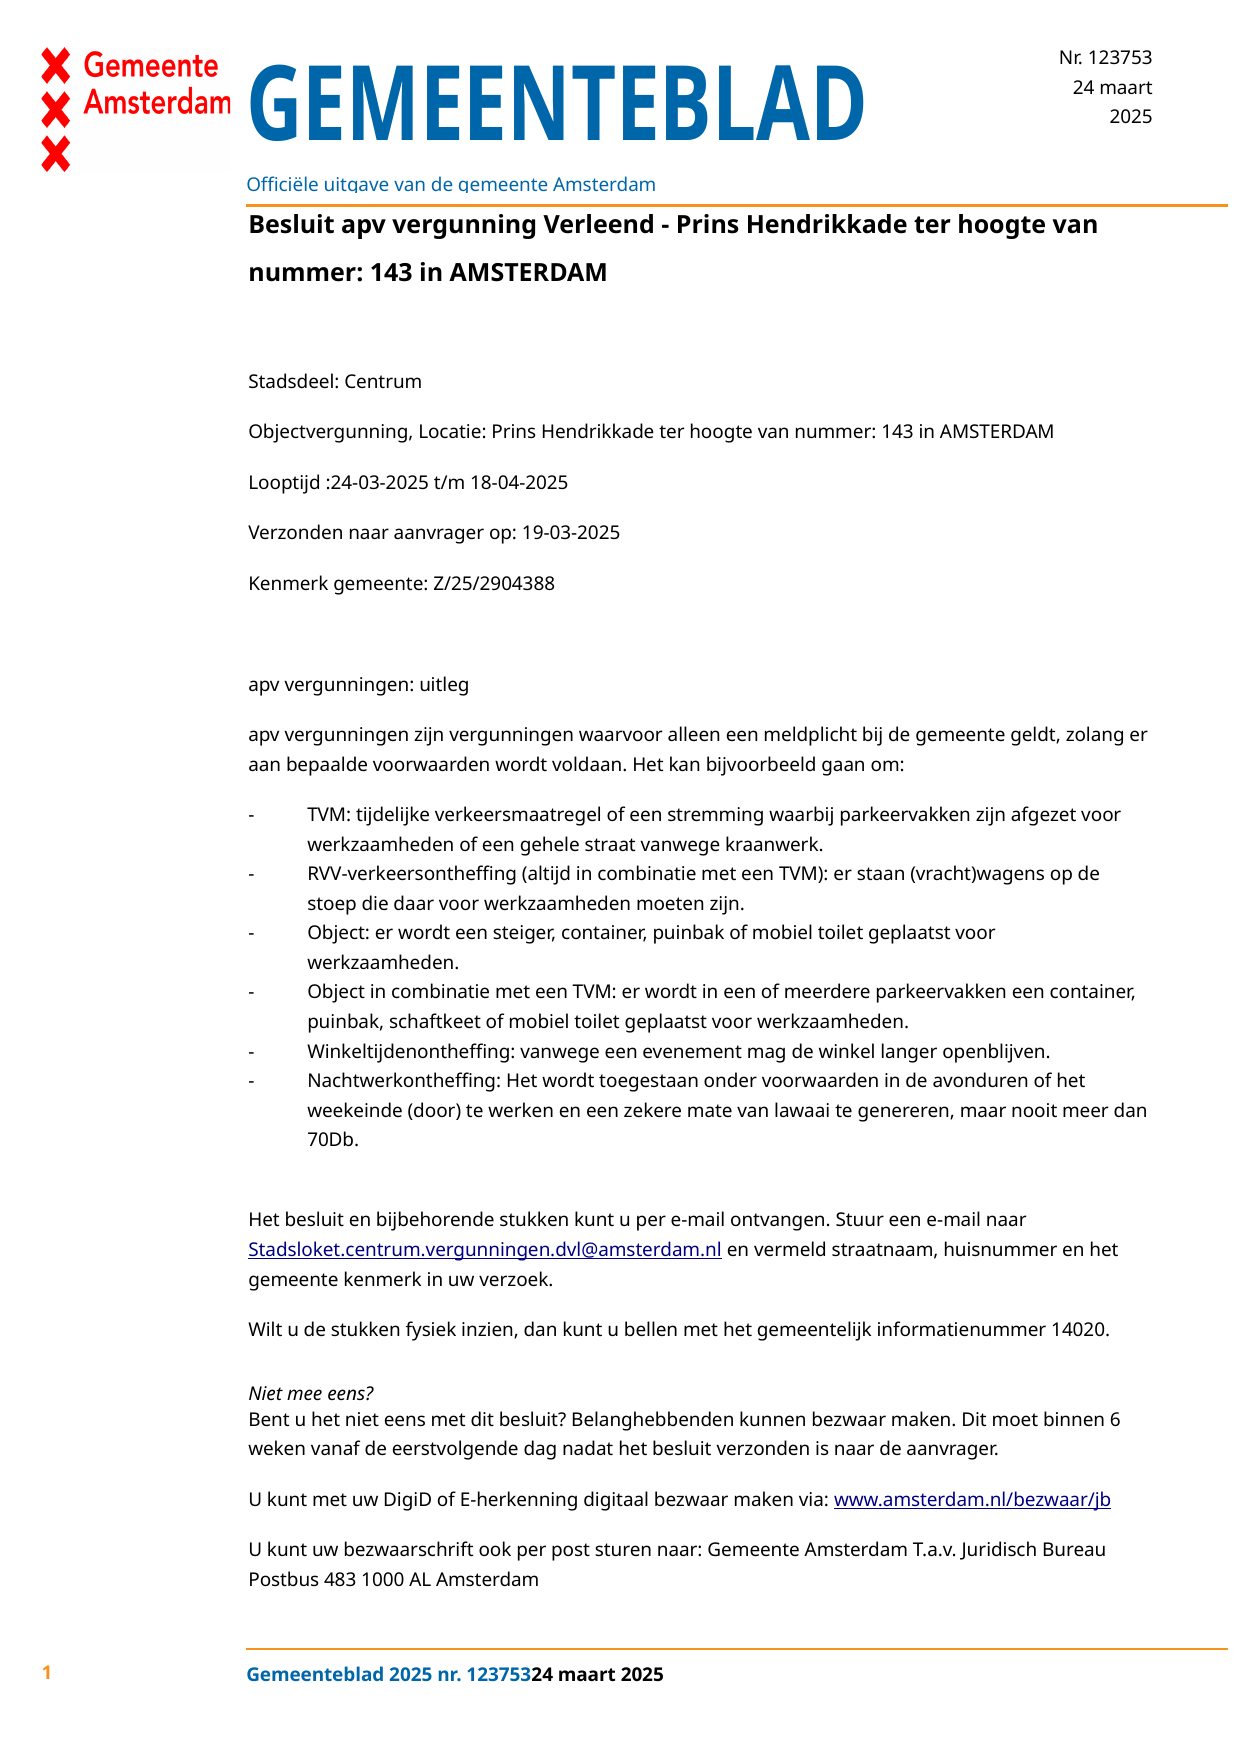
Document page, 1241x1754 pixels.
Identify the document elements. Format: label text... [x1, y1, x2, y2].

list Winkeltijdenontheffing: vanwege een evenement mag de winkel langer openblijven. [248, 1038, 1152, 1064]
text Verzonden naar aanvrager op: 19-03-2025 [248, 519, 1152, 545]
text Kenmerk gemeente: Z/25/2904388 [248, 570, 1152, 596]
text Looptijd :24-03-2025 t/m 18-04-2025 [248, 469, 1152, 495]
list RVV-verkeersontheffing (altijd in combinatie met een TVM): er staan (vracht)wagens op de stoep die daar voor werkzaamheden moeten zijn. [248, 860, 1152, 916]
text Het besluit en bijbehorende stukken kunt u per e-mail ontvangen. Stuur een e-mail naar Stadsloket.centrum.vergunningen.dvl@amsterdam.nl en vermeld straatnaam, huisnummer en het gemeente kenmerk in uw verzoek. [248, 1207, 1152, 1292]
list TVM: tijdelijke verkeersmaatregel of een stremming waarbij parkeervakken zijn afgezet voor werkzaamheden of een gehele straat vanwege kraanwerk. [248, 801, 1152, 857]
text Stadsdeel: Centrum [248, 368, 1152, 394]
text Objectvergunning, Locatie: Prins Hendrikkade ter hoogte van nummer: 143 in AMSTERDAM [248, 419, 1152, 444]
text U kunt met uw DigiD of E-herkenning digitaal bezwaar maken via: www.amsterdam.nl/bezwaar/jb [248, 1486, 1152, 1512]
text apv vergunningen: uitleg [248, 671, 1152, 697]
text Wilt u de stukken fysiek inzien, dan kunt u bellen met het gemeentelijk informatienummer 14020. [248, 1316, 1152, 1342]
picture [41, 47, 231, 172]
text Besluit apv vergunning Verleend - Prins Hendrikkade ter hoogte van nummer: 143 in AMSTERDAM [248, 207, 1152, 288]
list Object in combinatie met een TVM: er wordt in een of meerdere parkeervakken een container, puinbak, schaftkeet of mobiel toilet geplaatst voor werkzaamheden. [248, 979, 1152, 1034]
list Object: er wordt een steiger, container, puinbak of mobiel toilet geplaatst voor werkzaamheden. [248, 919, 1152, 975]
text apv vergunningen zijn vergunningen waarvoor alleen een meldplicht bij de gemeente geldt, zolang er aan bepaalde voorwaarden wordt voldaan. Het kan bijvoorbeeld gaan om: [248, 721, 1152, 777]
text Niet mee eens? [248, 1380, 1152, 1406]
text U kunt uw bezwaarschrift ook per post sturen naar: Gemeente Amsterdam T.a.v. Juridisch Bureau Postbus 483 1000 AL Amsterdam [248, 1536, 1152, 1592]
text Bent u het niet eens met dit besluit? Belanghebbenden kunnen bezwaar maken. Dit moet binnen 6 weken vanaf de eerstvolgende dag nadat het besluit verzonden is naar de aanvrager. [248, 1406, 1152, 1461]
list Nachtwerkontheffing: Het wordt toegestaan onder voorwaarden in de avonduren of het weekeinde (door) te werken en een zekere mate van lawaai te genereren, maar nooit meer dan 70Db. [248, 1067, 1152, 1152]
